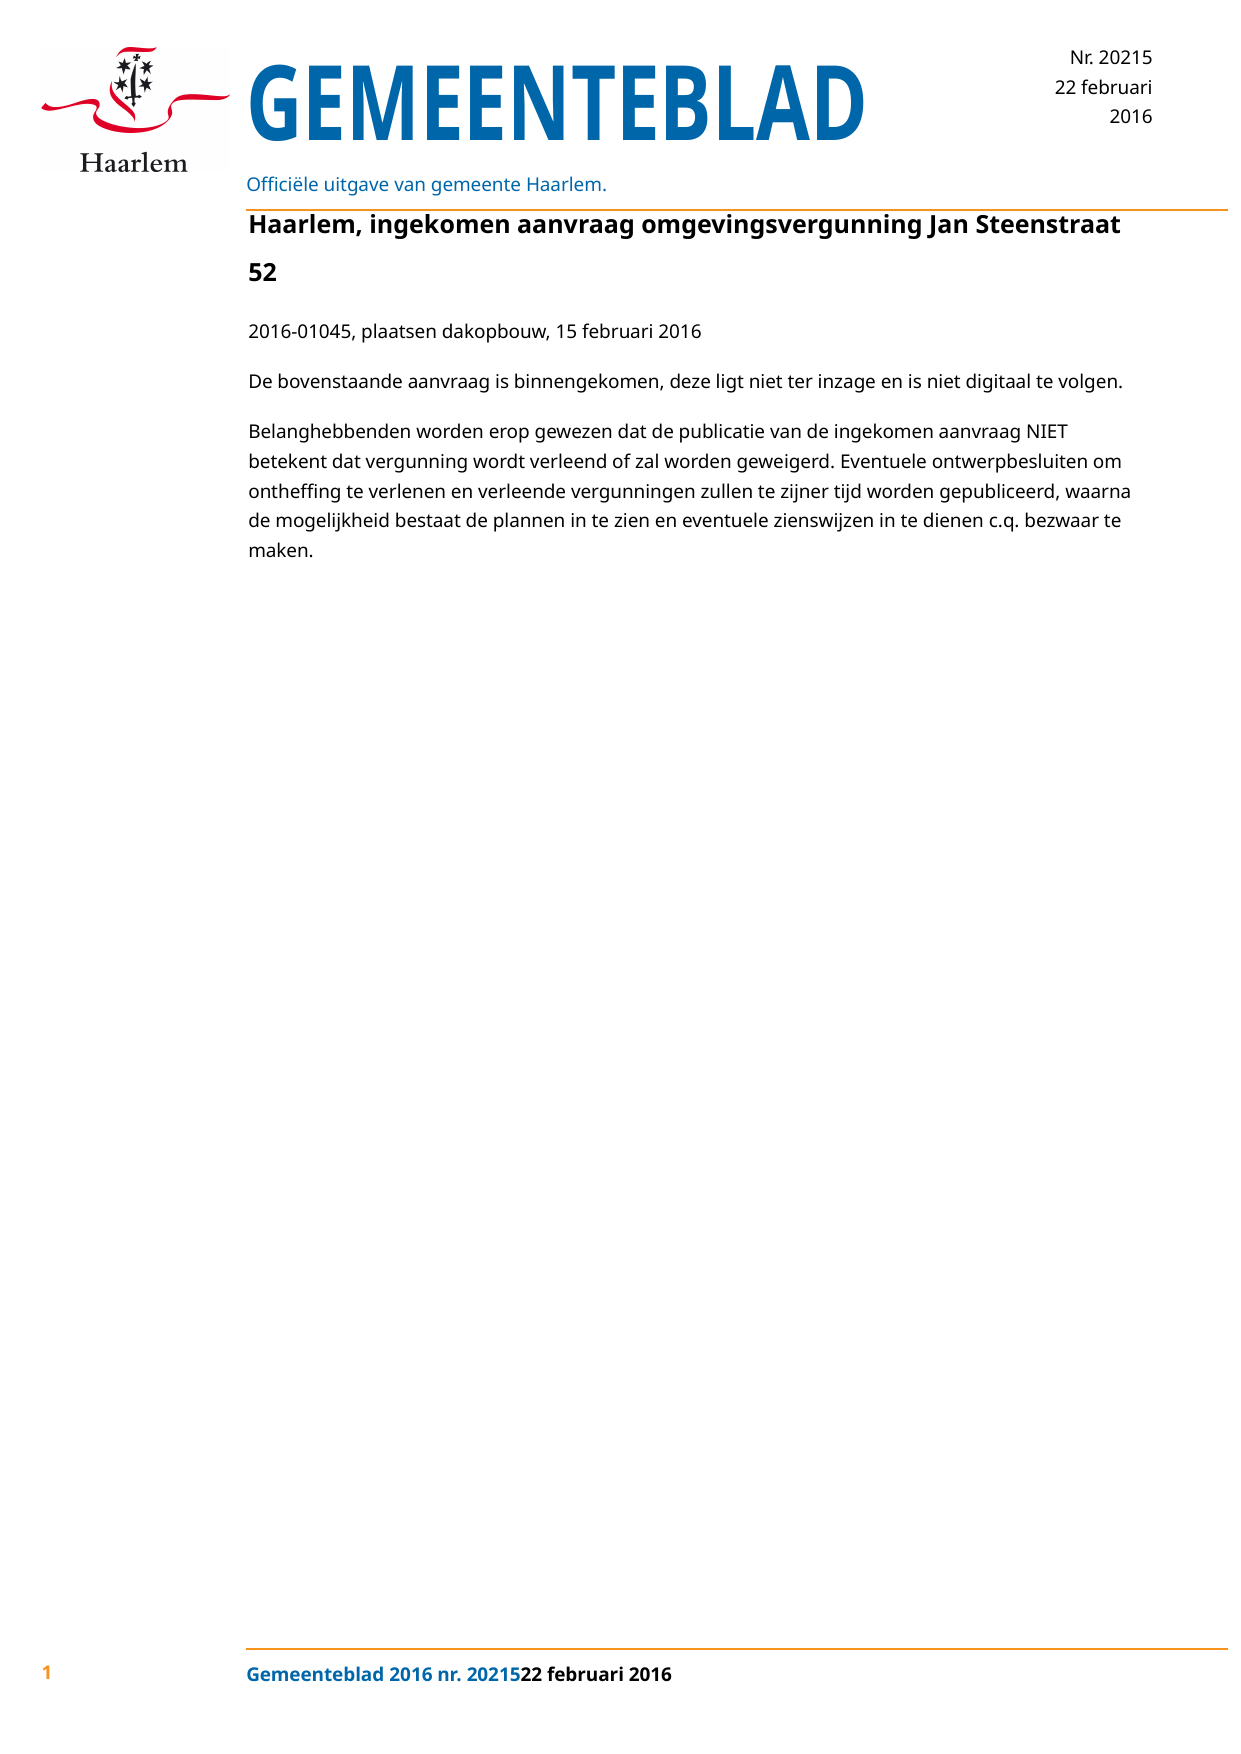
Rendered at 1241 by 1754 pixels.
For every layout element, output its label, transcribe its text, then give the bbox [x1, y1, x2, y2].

text De bovenstaande aanvraag is binnengekomen, deze ligt niet ter inzage en is niet digitaal te volgen. [248, 368, 1152, 394]
text Belanghebbenden worden erop gewezen dat de publicatie van de ingekomen aanvraag NIET betekent dat vergunning wordt verleend of zal worden geweigerd. Eventuele ontwerpbesluiten om ontheffing te verlenen en verleende vergunningen zullen te zijner tijd worden gepubliceerd, waarna de mogelijkheid bestaat de plannen in te zien en eventuele zienswijzen in te dienen c.q. bezwaar te maken. [248, 419, 1152, 563]
picture [41, 47, 231, 172]
text 2016-01045, plaatsen dakopbouw, 15 februari 2016 [248, 318, 1152, 344]
text Haarlem, ingekomen aanvraag omgevingsvergunning Jan Steenstraat 52 [248, 211, 1152, 288]
